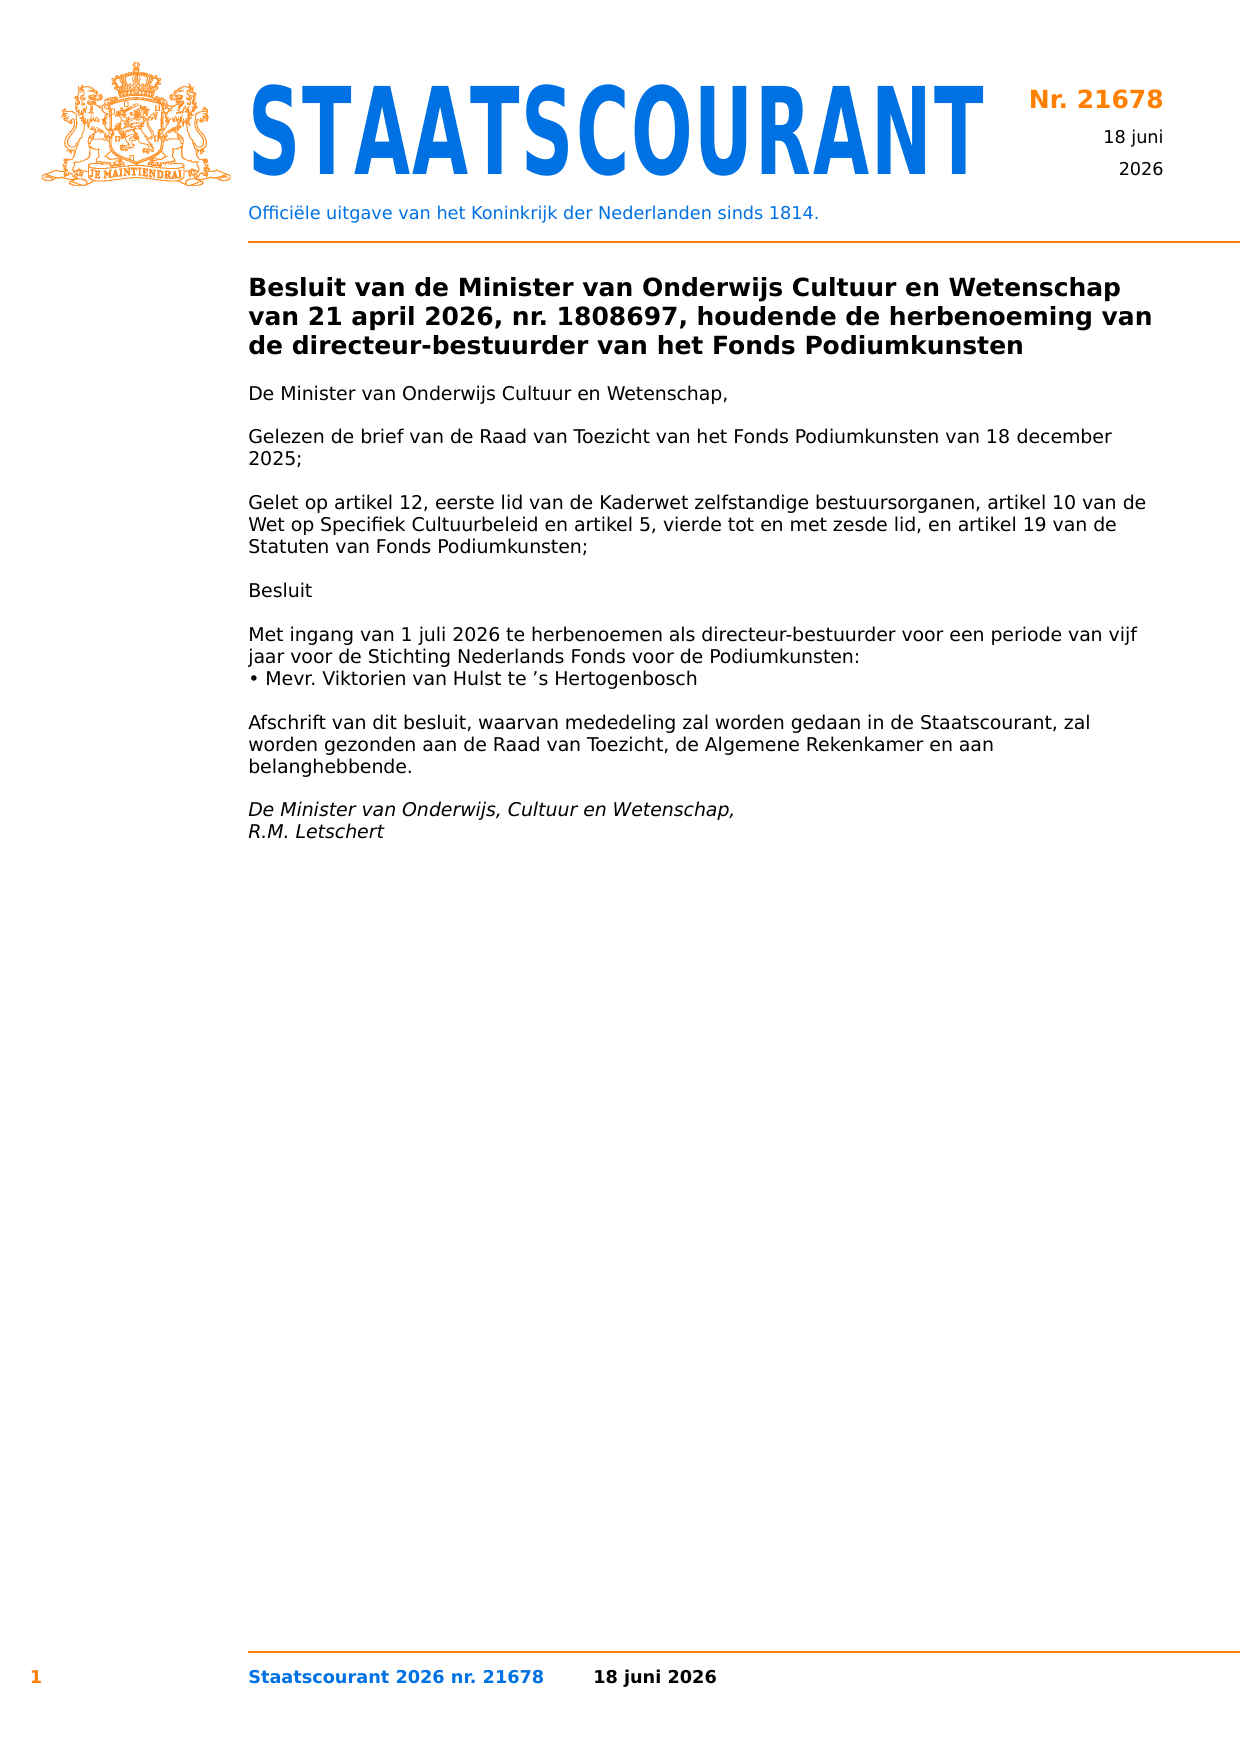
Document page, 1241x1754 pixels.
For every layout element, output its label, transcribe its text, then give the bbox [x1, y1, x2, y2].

text Besluit [248, 580, 1163, 602]
picture [41, 62, 231, 186]
table_header Nr. 21678 [998, 62, 1240, 121]
table_cell 18 juni [998, 121, 1240, 153]
table_cell 2026 [998, 153, 1240, 203]
text De Minister van Onderwijs, Cultuur en Wetenschap, R.M. Letschert [248, 799, 1163, 843]
table_header STAATSCOURANT [248, 62, 998, 203]
text Gelezen de brief van de Raad van Toezicht van het Fonds Podiumkunsten van 18 december 2025; [248, 426, 1163, 470]
text De Minister van Onderwijs Cultuur en Wetenschap, [248, 382, 1163, 404]
text Afschrift van dit besluit, waarvan mededeling zal worden gedaan in de Staatscourant, zal worden gezonden aan de Raad van Toezicht, de Algemene Rekenkamer en aan belanghebbende. [248, 712, 1163, 777]
table_cell Officiële uitgave van het Koninkrijk der Nederlanden sinds 1814. [248, 203, 1240, 241]
text • Mevr. Viktorien van Hulst te ’s Hertogenbosch [248, 668, 1163, 690]
subtitle Besluit van de Minister van Onderwijs Cultuur en Wetenschap van 21 april 2026, nr. 1808697, houdende de herbenoeming van de directeur-bestuurder van het Fonds Podiumkunsten [248, 273, 1163, 361]
text Gelet op artikel 12, eerste lid van de Kaderwet zelfstandige bestuursorganen, artikel 10 van de Wet op Specifiek Cultuurbeleid en artikel 5, vierde tot en met zesde lid, en artikel 19 van de Statuten van Fonds Podiumkunsten; [248, 492, 1163, 558]
table_header [25, 62, 248, 241]
text Met ingang van 1 juli 2026 te herbenoemen als directeur-bestuurder voor een periode van vijf jaar voor de Stichting Nederlands Fonds voor de Podiumkunsten: [248, 624, 1163, 668]
